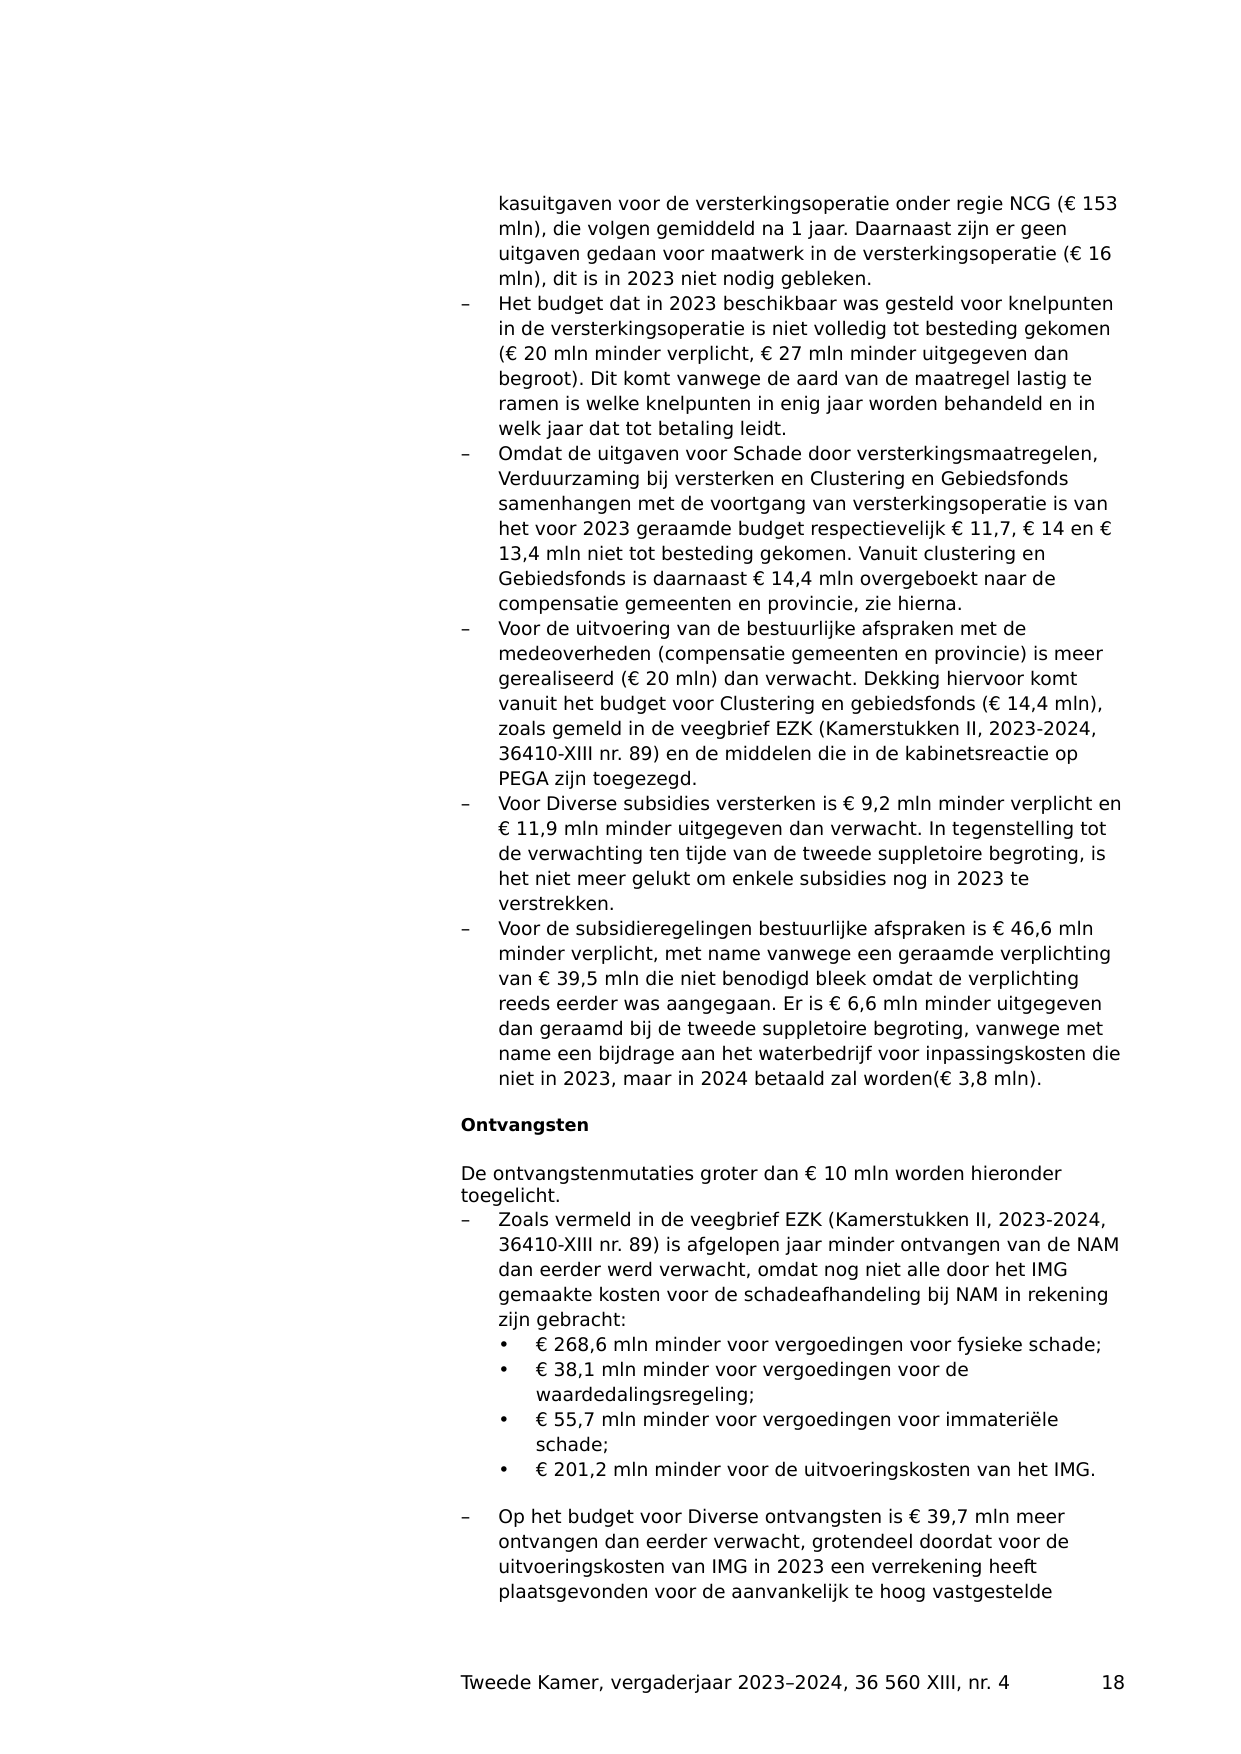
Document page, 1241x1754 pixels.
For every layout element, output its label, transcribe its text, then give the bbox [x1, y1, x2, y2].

list Omdat de uitgaven voor Schade door versterkingsmaatregelen, Verduurzaming bij versterken en Clustering en Gebiedsfonds samenhangen met de voortgang van versterkingsoperatie is van het voor 2023 geraamde budget respectievelijk € 11,7, € 14 en € 13,4 mln niet tot besteding gekomen. Vanuit clustering en Gebiedsfonds is daarnaast € 14,4 mln overgeboekt naar de compensatie gemeenten en provincie, zie hierna. [461, 441, 1125, 616]
text Ontvangsten [461, 1113, 1125, 1136]
list Voor de subsidieregelingen bestuurlijke afspraken is € 46,6 mln minder verplicht, met name vanwege een geraamde verplichting van € 39,5 mln die niet benodigd bleek omdat de verplichting reeds eerder was aangegaan. Er is € 6,6 mln minder uitgegeven dan geraamd bij de tweede suppletoire begroting, vanwege met name een bijdrage aan het waterbedrijf voor inpassingskosten die niet in 2023, maar in 2024 betaald zal worden(€ 3,8 mln). [461, 916, 1125, 1091]
list kasuitgaven voor de versterkingsoperatie onder regie NCG (€ 153 mln), die volgen gemiddeld na 1 jaar. Daarnaast zijn er geen uitgaven gedaan voor maatwerk in de versterkingsoperatie (€ 16 mln), dit is in 2023 niet nodig gebleken. [461, 191, 1125, 291]
list € 268,6 mln minder voor vergoedingen voor fysieke schade; [498, 1332, 1125, 1357]
list Op het budget voor Diverse ontvangsten is € 39,7 mln meer ontvangen dan eerder verwacht, grotendeel doordat voor de uitvoeringskosten van IMG in 2023 een verrekening heeft plaatsgevonden voor de aanvankelijk te hoog vastgestelde [461, 1504, 1125, 1604]
list € 38,1 mln minder voor vergoedingen voor de waardedalingsregeling; [498, 1357, 1125, 1407]
list € 55,7 mln minder voor vergoedingen voor immateriële schade; [498, 1407, 1125, 1457]
list Zoals vermeld in de veegbrief EZK (Kamerstukken II, 2023-2024, 36410-XIII nr. 89) is afgelopen jaar minder ontvangen van de NAM dan eerder werd verwacht, omdat nog niet alle door het IMG gemaakte kosten voor de schadeafhandeling bĳ NAM in rekening zĳn gebracht: [461, 1207, 1125, 1332]
list € 201,2 mln minder voor de uitvoeringskosten van het IMG. [498, 1457, 1125, 1482]
list Voor de uitvoering van de bestuurlijke afspraken met de medeoverheden (compensatie gemeenten en provincie) is meer gerealiseerd (€ 20 mln) dan verwacht. Dekking hiervoor komt vanuit het budget voor Clustering en gebiedsfonds (€ 14,4 mln), zoals gemeld in de veegbrief EZK (Kamerstukken II, 2023-2024, 36410-XIII nr. 89) en de middelen die in de kabinetsreactie op PEGA zijn toegezegd. [461, 616, 1125, 791]
list Voor Diverse subsidies versterken is € 9,2 mln minder verplicht en € 11,9 mln minder uitgegeven dan verwacht. In tegenstelling tot de verwachting ten tijde van de tweede suppletoire begroting, is het niet meer gelukt om enkele subsidies nog in 2023 te verstrekken. [461, 791, 1125, 916]
list Het budget dat in 2023 beschikbaar was gesteld voor knelpunten in de versterkingsoperatie is niet volledig tot besteding gekomen (€ 20 mln minder verplicht, € 27 mln minder uitgegeven dan begroot). Dit komt vanwege de aard van de maatregel lastig te ramen is welke knelpunten in enig jaar worden behandeld en in welk jaar dat tot betaling leidt. [461, 291, 1125, 441]
text De ontvangstenmutaties groter dan € 10 mln worden hieronder toegelicht. [461, 1163, 1125, 1207]
